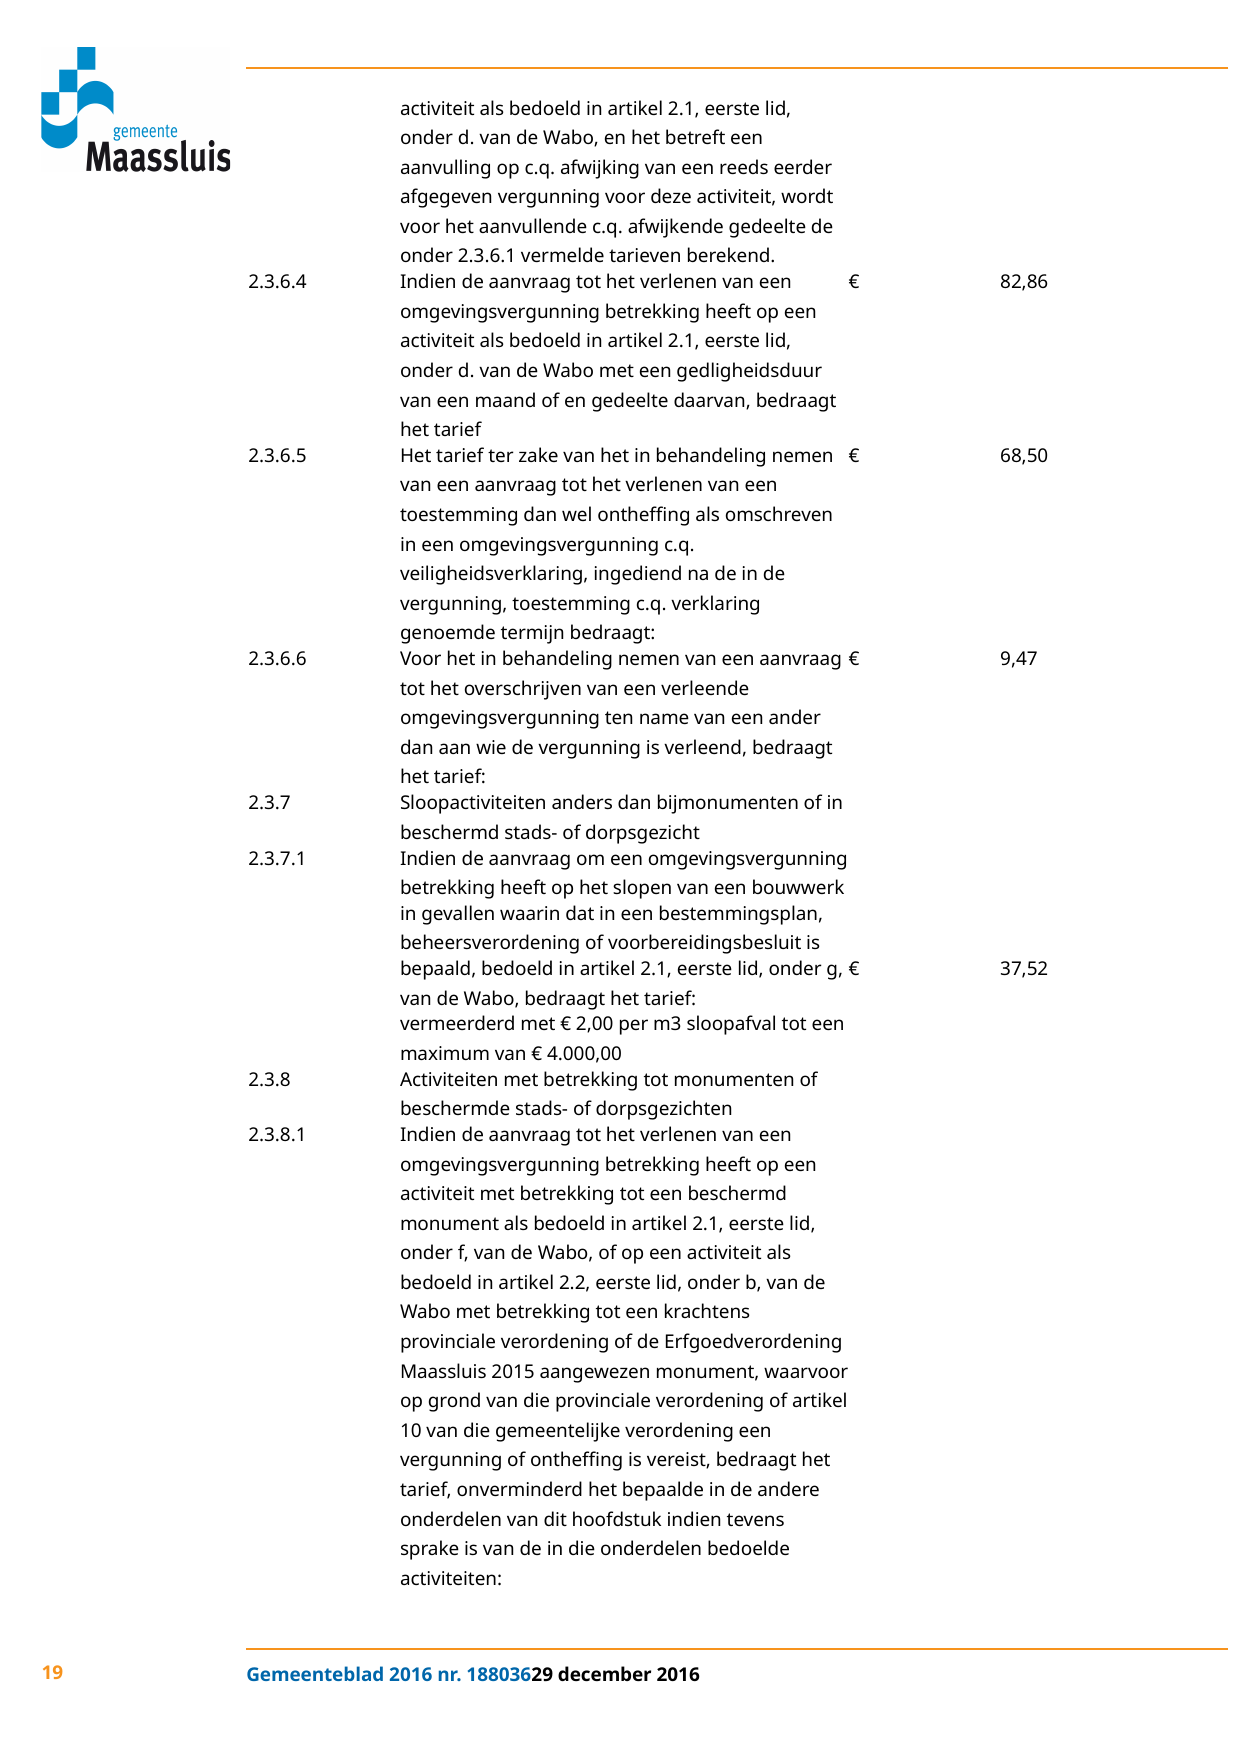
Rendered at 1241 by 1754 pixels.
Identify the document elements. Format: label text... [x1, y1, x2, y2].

table_cell [848, 1066, 1000, 1121]
table_cell Voor het in behandeling nemen van een aanvraag tot het overschrijven van een verleende omgevingsvergunning ten name van een ander dan aan wie de vergunning is verleend, bedraagt het tarief: [400, 645, 848, 789]
table_cell activiteit als bedoeld in artikel 2.1, eerste lid, onder d. van de Wabo, en het betreft een aanvulling op c.q. afwijking van een reeds eerder afgegeven vergunning voor deze activiteit, wordt voor het aanvullende c.q. afwijkende gedeelte de onder 2.3.6.1 vermelde tarieven berekend. [400, 95, 848, 268]
table_cell Indien de aanvraag tot het verlenen van een omgevingsvergunning betrekking heeft op een activiteit als bedoeld in artikel 2.1, eerste lid, onder d. van de Wabo met een gedligheidsduur van een maand of en gedeelte daarvan, bedraagt het tarief [400, 269, 848, 442]
table_cell [1000, 845, 1152, 900]
picture [41, 47, 231, 172]
table_cell Indien de aanvraag tot het verlenen van een omgevingsvergunning betrekking heeft op een activiteit met betrekking tot een beschermd monument als bedoeld in artikel 2.1, eerste lid, onder f, van de Wabo, of op een activiteit als bedoeld in artikel 2.2, eerste lid, onder b, van de Wabo met betrekking tot een krachtens provinciale verordening of de Erfgoedverordening Maassluis 2015 aangewezen monument, waarvoor op grond van die provinciale verordening of artikel 10 van die gemeentelijke verordening een vergunning of ontheffing is vereist, bedraagt het tarief, onverminderd het bepaalde in de andere onderdelen van dit hoofdstuk indien tevens sprake is van de in die onderdelen bedoelde activiteiten: [400, 1121, 848, 1591]
table_cell 68,50 [1000, 442, 1152, 645]
table_cell [1000, 789, 1152, 845]
table_cell € [848, 269, 1000, 442]
table_cell [1000, 1121, 1152, 1591]
table_cell vermeerderd met € 2,00 per m3 sloopafval tot een maximum van € 4.000,00 [400, 1011, 848, 1066]
table_cell Activiteiten met betrekking tot monumenten of beschermde stads- of dorpsgezichten [400, 1066, 848, 1121]
table_cell bepaald, bedoeld in artikel 2.1, eerste lid, onder g, van de Wabo, bedraagt het tarief: [400, 955, 848, 1011]
table_cell 2.3.7.1 [248, 845, 400, 900]
table_cell 37,52 [1000, 955, 1152, 1011]
table_cell [848, 1011, 1000, 1066]
table_cell [248, 900, 400, 955]
table_cell [1000, 95, 1152, 268]
table_cell 82,86 [1000, 269, 1152, 442]
table_cell [848, 845, 1000, 900]
table_cell 9,47 [1000, 645, 1152, 789]
table_cell [848, 900, 1000, 955]
table_cell [248, 1011, 400, 1066]
table_cell 2.3.8 [248, 1066, 400, 1121]
table_cell 2.3.6.5 [248, 442, 400, 645]
table_cell [1000, 1066, 1152, 1121]
table_cell Indien de aanvraag om een omgevingsvergunning betrekking heeft op het slopen van een bouwwerk [400, 845, 848, 900]
table_cell 2.3.7 [248, 789, 400, 845]
table_cell Sloopactiviteiten anders dan bijmonumenten of in beschermd stads- of dorpsgezicht [400, 789, 848, 845]
picture [41, 47, 77, 92]
table_cell [1000, 900, 1152, 955]
table_cell € [848, 442, 1000, 645]
table_cell [248, 955, 400, 1011]
table_cell Het tarief ter zake van het in behandeling nemen van een aanvraag tot het verlenen van een toestemming dan wel ontheffing als omschreven in een omgevingsvergunning c.q. veiligheidsverklaring, ingediend na de in de vergunning, toestemming c.q. verklaring genoemde termijn bedraagt: [400, 442, 848, 645]
table_cell 2.3.6.4 [248, 269, 400, 442]
table_cell [1000, 1011, 1152, 1066]
table_cell € [848, 955, 1000, 1011]
table_cell [248, 95, 400, 268]
table_cell [848, 95, 1000, 268]
table_cell 2.3.6.6 [248, 645, 400, 789]
table_cell [848, 789, 1000, 845]
table_cell [848, 1121, 1000, 1591]
table_cell 2.3.8.1 [248, 1121, 400, 1591]
table_cell € [848, 645, 1000, 789]
table_cell in gevallen waarin dat in een bestemmingsplan, beheersverordening of voorbereidingsbesluit is [400, 900, 848, 955]
